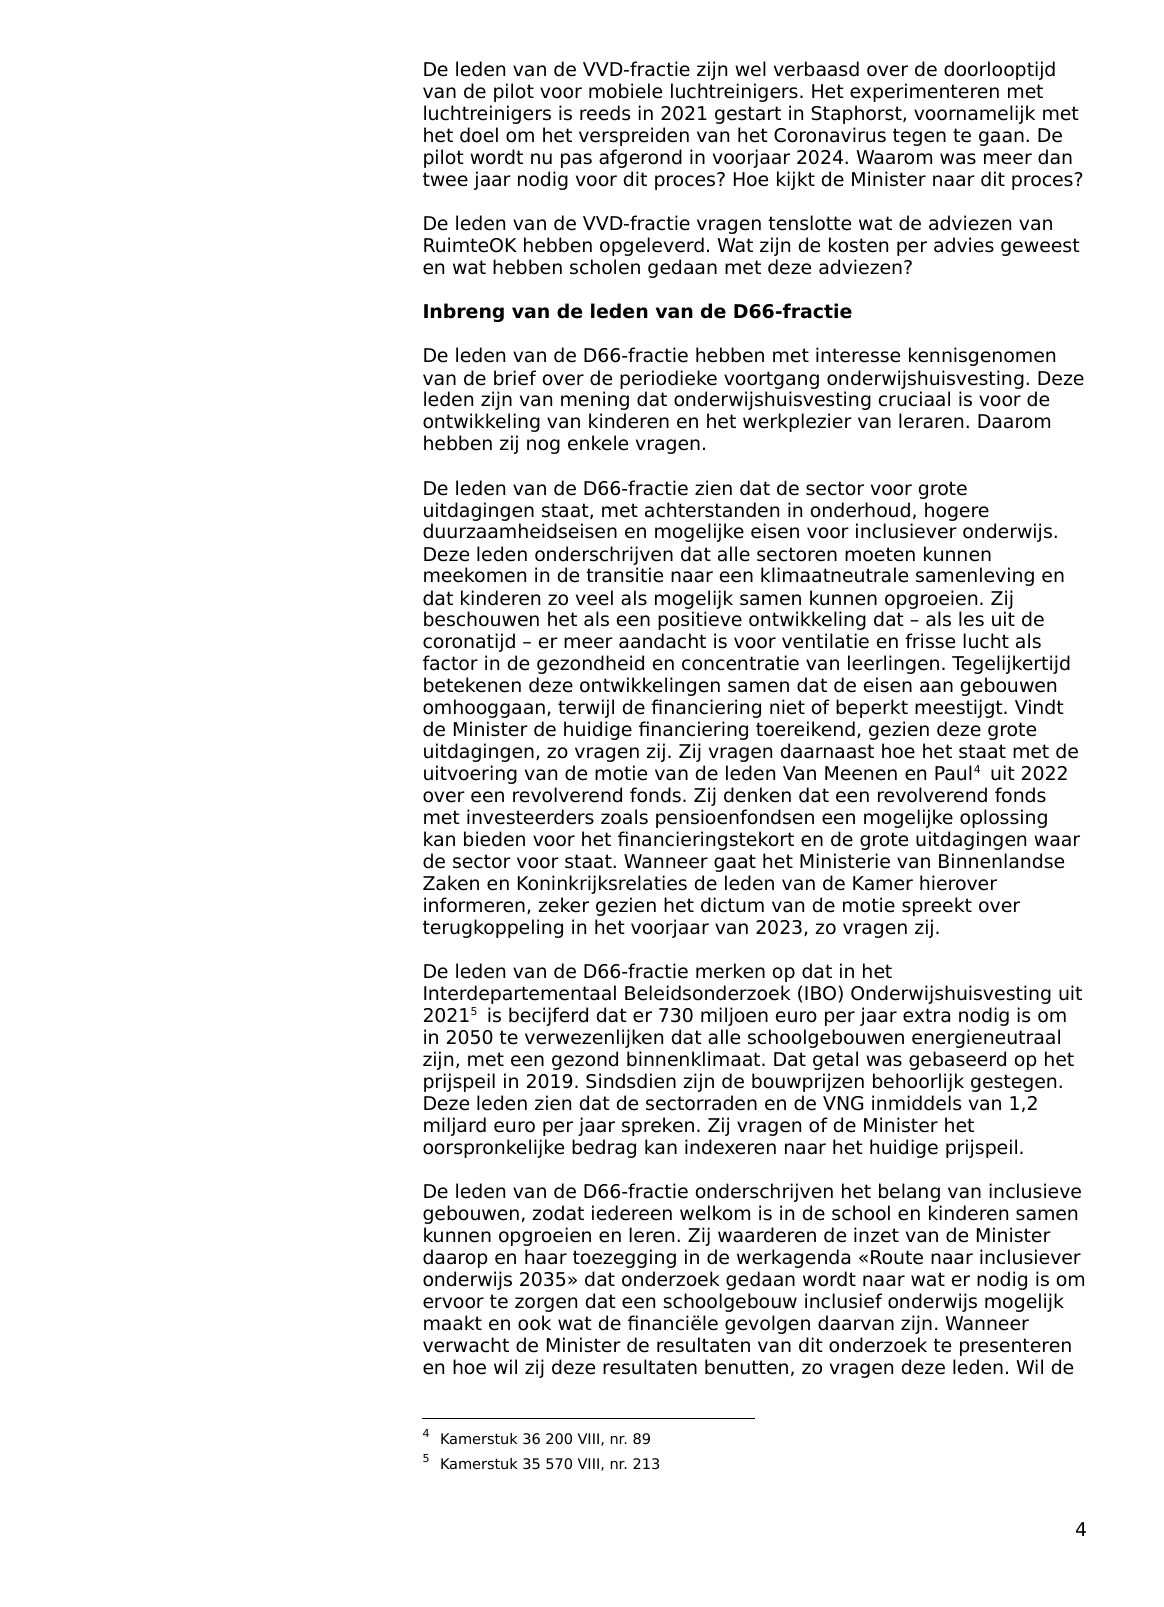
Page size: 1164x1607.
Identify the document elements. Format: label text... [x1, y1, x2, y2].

text Kamerstuk 35 570 VIII, nr. 213 [422, 1452, 1087, 1474]
text Kamerstuk 36 200 VIII, nr. 89 [422, 1427, 1087, 1449]
text De leden van de D66-fractie merken op dat in het Interdepartementaal Beleidsonderzoek (IBO) Onderwijshuisvesting uit 2021 is becijferd dat er 730 miljoen euro per jaar extra nodig is om in 2050 te verwezenlijken dat alle schoolgebouwen energieneutraal zijn, met een gezond binnenklimaat. Dat getal was gebaseerd op het prijspeil in 2019. Sindsdien zijn de bouwprijzen behoorlijk gestegen. Deze leden zien dat de sectorraden en de VNG inmiddels van 1,2 miljard euro per jaar spreken. Zij vragen of de Minister het oorspronkelijke bedrag kan indexeren naar het huidige prijspeil. [422, 961, 1087, 1159]
text De leden van de D66-fractie zien dat de sector voor grote uitdagingen staat, met achterstanden in onderhoud, hogere duurzaamheidseisen en mogelijke eisen voor inclusiever onderwijs. Deze leden onderschrijven dat alle sectoren moeten kunnen meekomen in de transitie naar een klimaatneutrale samenleving en dat kinderen zo veel als mogelijk samen kunnen opgroeien. Zij beschouwen het als een positieve ontwikkeling dat – als les uit de coronatijd – er meer aandacht is voor ventilatie en frisse lucht als factor in de gezondheid en concentratie van leerlingen. Tegelijkertijd betekenen deze ontwikkelingen samen dat de eisen aan gebouwen omhooggaan, terwijl de financiering niet of beperkt meestijgt. Vindt de Minister de huidige financiering toereikend, gezien deze grote uitdagingen, zo vragen zij. Zij vragen daarnaast hoe het staat met de uitvoering van de motie van de leden Van Meenen en Paul uit 2022 over een revolverend fonds. Zij denken dat een revolverend fonds met investeerders zoals pensioenfondsen een mogelijke oplossing kan bieden voor het financieringstekort en de grote uitdagingen waar de sector voor staat. Wanneer gaat het Ministerie van Binnenlandse Zaken en Koninkrijksrelaties de leden van de Kamer hierover informeren, zeker gezien het dictum van de motie spreekt over terugkoppeling in het voorjaar van 2023, zo vragen zij. [422, 477, 1087, 939]
text De leden van de D66-fractie hebben met interesse kennisgenomen van de brief over de periodieke voortgang onderwijshuisvesting. Deze leden zijn van mening dat onderwijshuisvesting cruciaal is voor de ontwikkeling van kinderen en het werkplezier van leraren. Daarom hebben zij nog enkele vragen. [422, 345, 1087, 455]
subtitle Inbreng van de leden van de D66-fractie [422, 301, 1087, 323]
text De leden van de VVD-fractie zijn wel verbaasd over de doorlooptijd van de pilot voor mobiele luchtreinigers. Het experimenteren met luchtreinigers is reeds in 2021 gestart in Staphorst, voornamelijk met het doel om het verspreiden van het Coronavirus tegen te gaan. De pilot wordt nu pas afgerond in voorjaar 2024. Waarom was meer dan twee jaar nodig voor dit proces? Hoe kijkt de Minister naar dit proces? [422, 59, 1087, 191]
text De leden van de D66-fractie onderschrijven het belang van inclusieve gebouwen, zodat iedereen welkom is in de school en kinderen samen kunnen opgroeien en leren. Zij waarderen de inzet van de Minister daarop en haar toezegging in de werkagenda «Route naar inclusiever onderwijs 2035» dat onderzoek gedaan wordt naar wat er nodig is om ervoor te zorgen dat een schoolgebouw inclusief onderwijs mogelijk maakt en ook wat de financiële gevolgen daarvan zijn. Wanneer verwacht de Minister de resultaten van dit onderzoek te presenteren en hoe wil zij deze resultaten benutten, zo vragen deze leden. Wil de [422, 1181, 1087, 1379]
text De leden van de VVD-fractie vragen tenslotte wat de adviezen van RuimteOK hebben opgeleverd. Wat zijn de kosten per advies geweest en wat hebben scholen gedaan met deze adviezen? [422, 213, 1087, 279]
